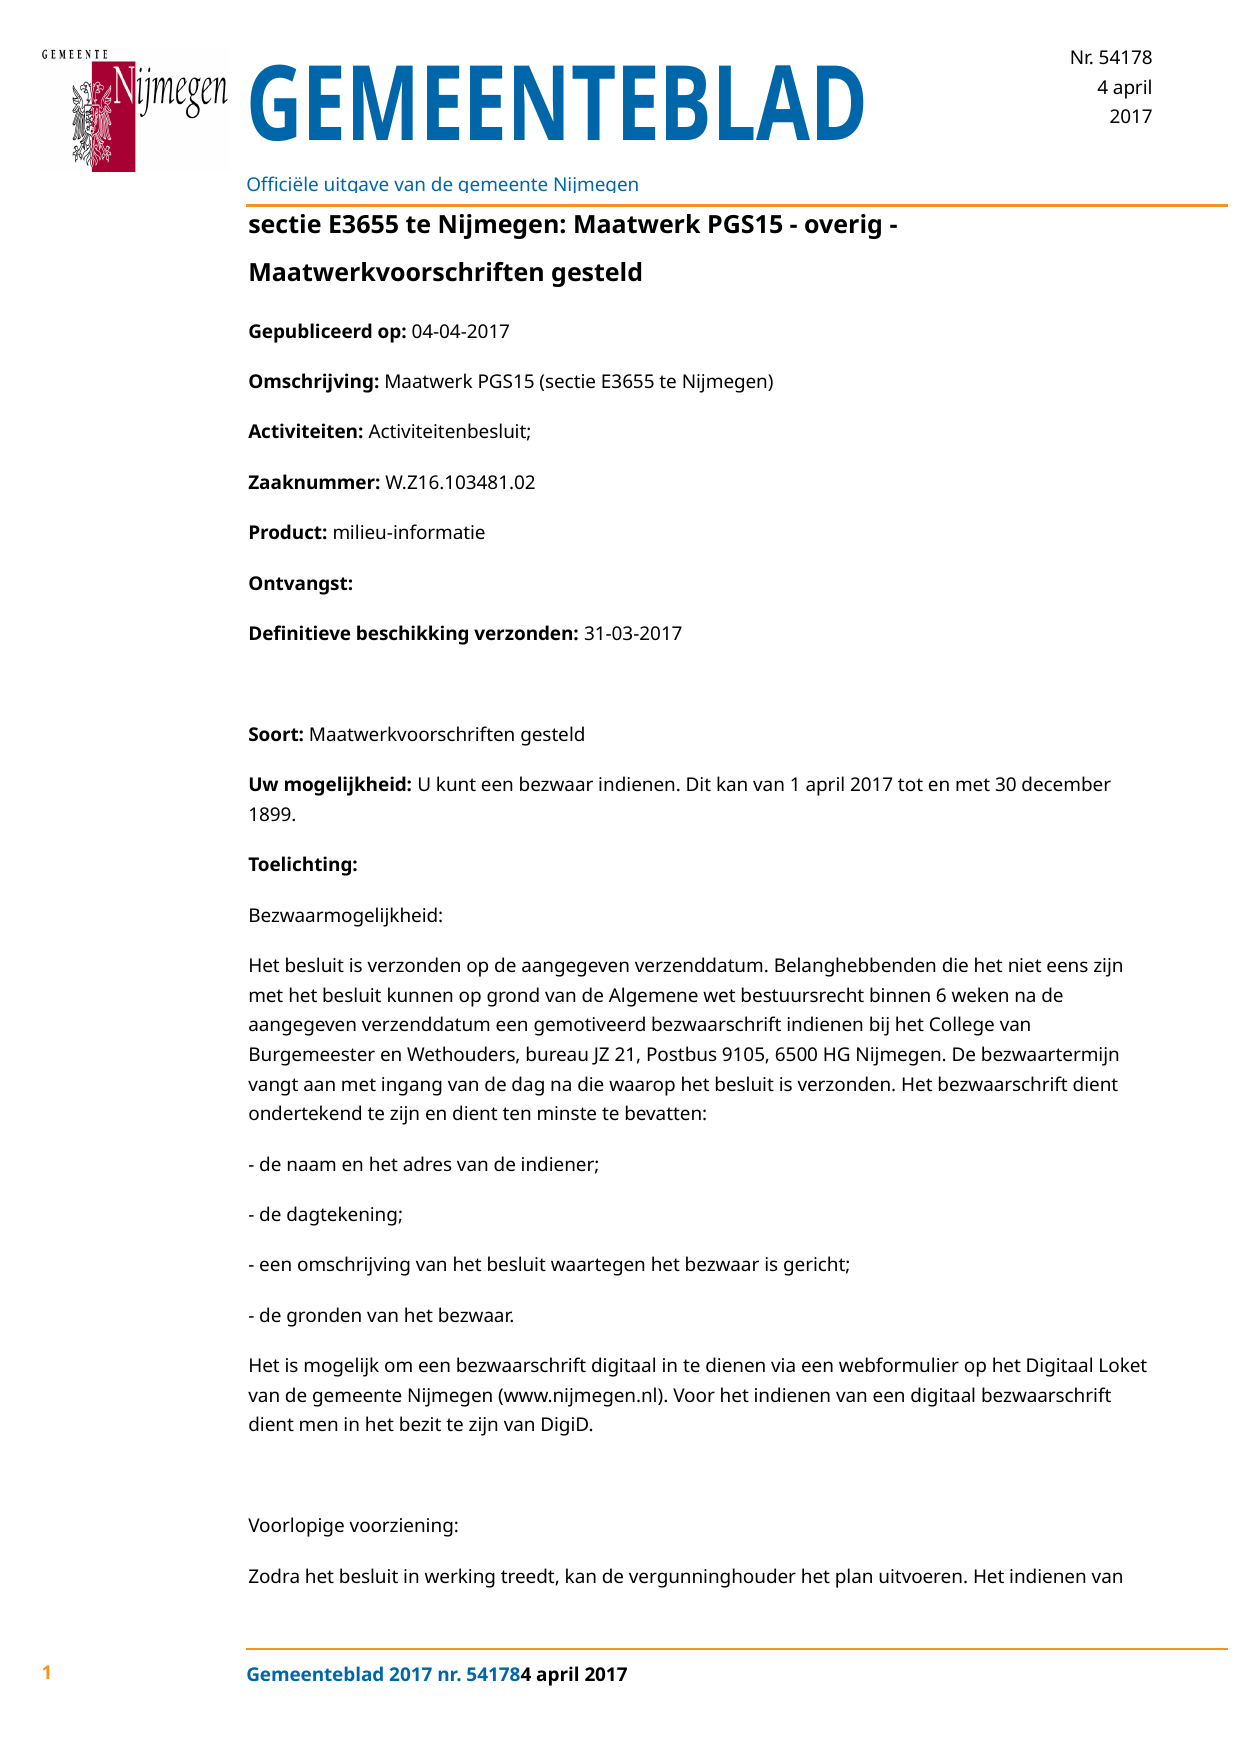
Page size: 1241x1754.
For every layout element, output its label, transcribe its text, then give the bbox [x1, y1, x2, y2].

text Het besluit is verzonden op de aangegeven verzenddatum. Belanghebbenden die het niet eens zijn met het besluit kunnen op grond van de Algemene wet bestuursrecht binnen 6 weken na de aangegeven verzenddatum een gemotiveerd bezwaarschrift indienen bij het College van Burgemeester en Wethouders, bureau JZ 21, Postbus 9105, 6500 HG Nijmegen. De bezwaartermijn vangt aan met ingang van de dag na die waarop het besluit is verzonden. Het bezwaarschrift dient ondertekend te zijn en dient ten minste te bevatten: [248, 952, 1152, 1126]
text - een omschrijving van het besluit waartegen het bezwaar is gericht; [248, 1252, 1152, 1277]
text Zodra het besluit in werking treedt, kan de vergunninghouder het plan uitvoeren. Het indienen van [248, 1563, 1152, 1589]
text Uw mogelijkheid: U kunt een bezwaar indienen. Dit kan van 1 april 2017 tot en met 30 december 1899. [248, 772, 1152, 827]
text Soort: Maatwerkvoorschriften gesteld [248, 721, 1152, 747]
text Voorlopige voorziening: [248, 1512, 1152, 1538]
text Ontvangst: [248, 570, 1152, 596]
text Zaaknummer: W.Z16.103481.02 [248, 469, 1152, 495]
text - de naam en het adres van de indiener; [248, 1151, 1152, 1177]
text Product: milieu-informatie [248, 519, 1152, 545]
picture [41, 47, 231, 172]
text - de dagtekening; [248, 1201, 1152, 1227]
text Bezwaarmogelijkheid: [248, 902, 1152, 928]
text Gepubliceerd op: 04-04-2017 [248, 318, 1152, 344]
text Definitieve beschikking verzonden: 31-03-2017 [248, 620, 1152, 646]
text Activiteiten: Activiteitenbesluit; [248, 419, 1152, 444]
text sectie E3655 te Nijmegen: Maatwerk PGS15 - overig - Maatwerkvoorschriften gesteld [248, 207, 1152, 288]
text Het is mogelijk om een bezwaarschrift digitaal in te dienen via een webformulier op het Digitaal Loket van de gemeente Nijmegen (www.nijmegen.nl). Voor het indienen van een digitaal bezwaarschrift dient men in het bezit te zijn van DigiD. [248, 1352, 1152, 1437]
text Toelichting: [248, 852, 1152, 877]
text Omschrijving: Maatwerk PGS15 (sectie E3655 te Nijmegen) [248, 368, 1152, 394]
text - de gronden van het bezwaar. [248, 1302, 1152, 1328]
